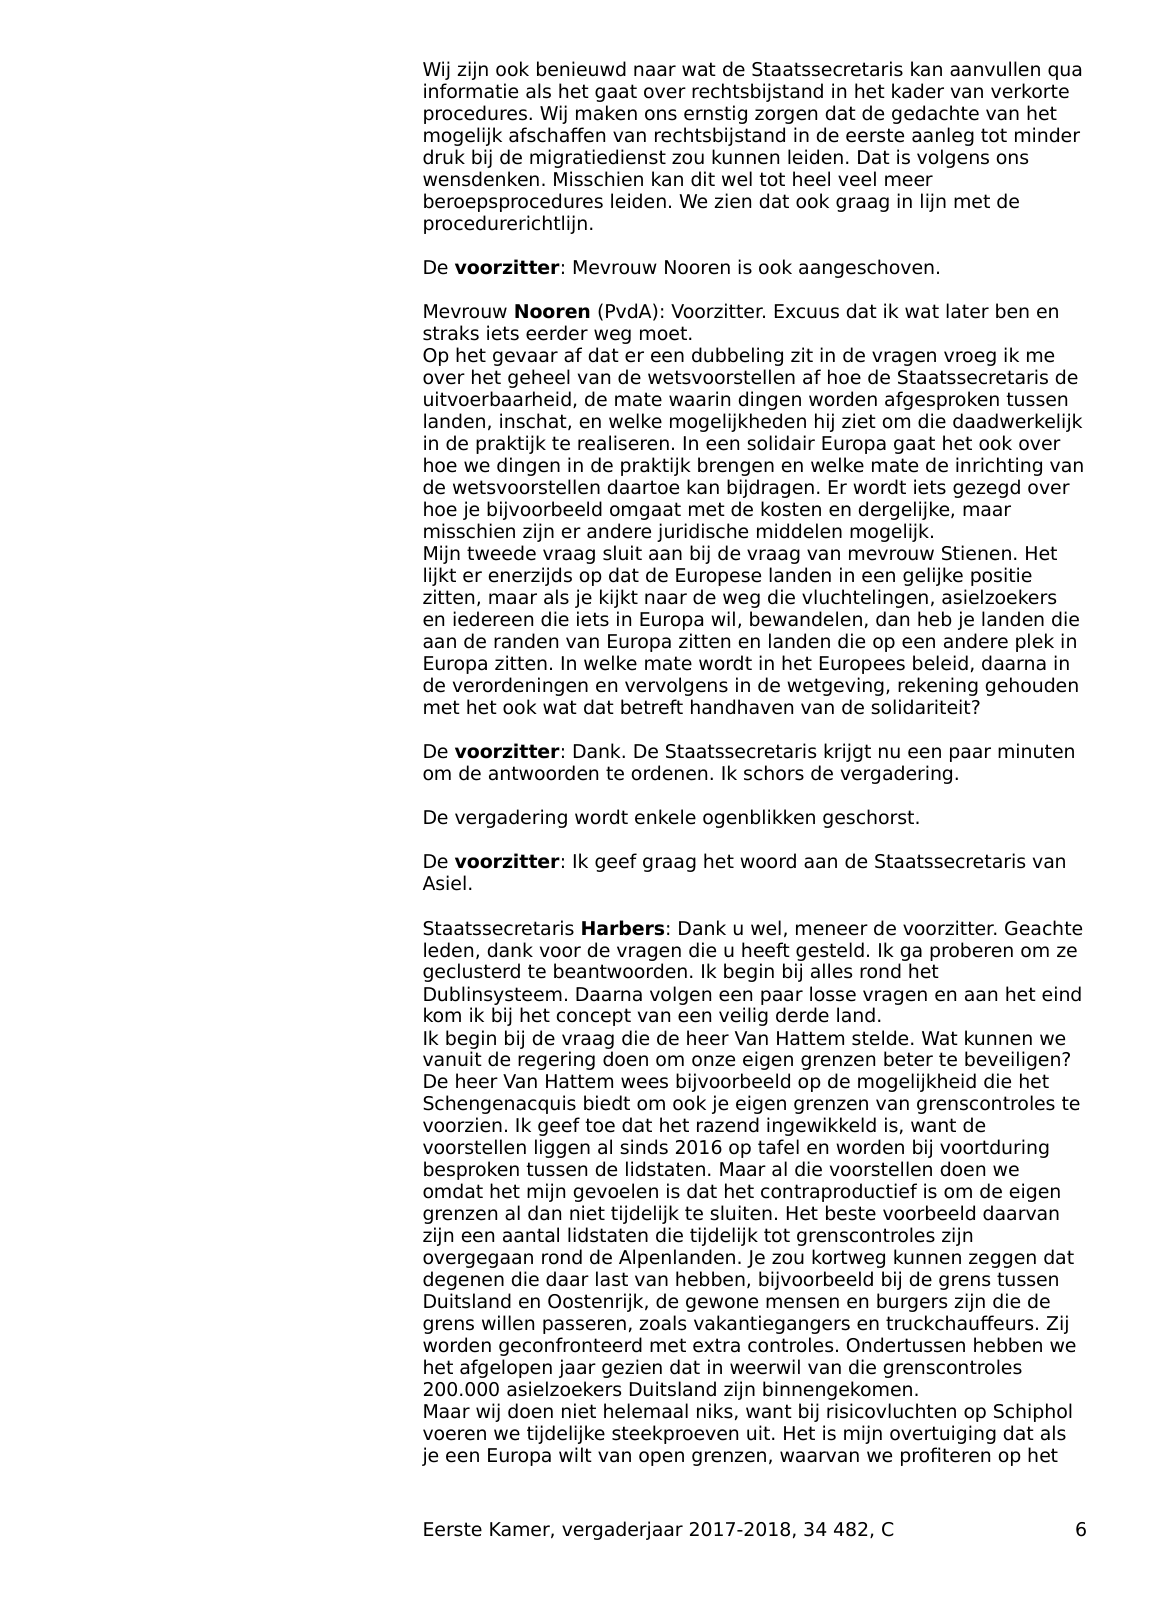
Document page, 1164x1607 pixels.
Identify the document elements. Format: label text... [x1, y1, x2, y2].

text Staatssecretaris Harbers: Dank u wel, meneer de voorzitter. Geachte leden, dank voor de vragen die u heeft gesteld. Ik ga proberen om ze geclusterd te beantwoorden. Ik begin bij alles rond het Dublinsysteem. Daarna volgen een paar losse vragen en aan het eind kom ik bij het concept van een veilig derde land. [422, 917, 1087, 1027]
text De voorzitter: Mevrouw Nooren is ook aangeschoven. [422, 257, 1087, 279]
text Mevrouw Nooren (PvdA): Voorzitter. Excuus dat ik wat later ben en straks iets eerder weg moet. [422, 301, 1087, 345]
text Maar wij doen niet helemaal niks, want bij risicovluchten op Schiphol voeren we tijdelijke steekproeven uit. Het is mijn overtuiging dat als je een Europa wilt van open grenzen, waarvan we profiteren op het [422, 1401, 1087, 1467]
text Ik begin bij de vraag die de heer Van Hattem stelde. Wat kunnen we vanuit de regering doen om onze eigen grenzen beter te beveiligen? De heer Van Hattem wees bijvoorbeeld op de mogelijkheid die het Schengenacquis biedt om ook je eigen grenzen van grenscontroles te voorzien. Ik geef toe dat het razend ingewikkeld is, want de voorstellen liggen al sinds 2016 op tafel en worden bij voortduring besproken tussen de lidstaten. Maar al die voorstellen doen we omdat het mijn gevoelen is dat het contraproductief is om de eigen grenzen al dan niet tijdelijk te sluiten. Het beste voorbeeld daarvan zijn een aantal lidstaten die tijdelijk tot grenscontroles zijn overgegaan rond de Alpenlanden. Je zou kortweg kunnen zeggen dat degenen die daar last van hebben, bijvoorbeeld bij de grens tussen Duitsland en Oostenrijk, de gewone mensen en burgers zijn die de grens willen passeren, zoals vakantiegangers en truckchauffeurs. Zij worden geconfronteerd met extra controles. Ondertussen hebben we het afgelopen jaar gezien dat in weerwil van die grenscontroles 200.000 asielzoekers Duitsland zijn binnengekomen. [422, 1027, 1087, 1401]
text De vergadering wordt enkele ogenblikken geschorst. [422, 807, 1087, 829]
text Mijn tweede vraag sluit aan bij de vraag van mevrouw Stienen. Het lijkt er enerzijds op dat de Europese landen in een gelijke positie zitten, maar als je kijkt naar de weg die vluchtelingen, asielzoekers en iedereen die iets in Europa wil, bewandelen, dan heb je landen die aan de randen van Europa zitten en landen die op een andere plek in Europa zitten. In welke mate wordt in het Europees beleid, daarna in de verordeningen en vervolgens in de wetgeving, rekening gehouden met het ook wat dat betreft handhaven van de solidariteit? [422, 543, 1087, 719]
text Wij zijn ook benieuwd naar wat de Staatssecretaris kan aanvullen qua informatie als het gaat over rechtsbijstand in het kader van verkorte procedures. Wij maken ons ernstig zorgen dat de gedachte van het mogelijk afschaffen van rechtsbijstand in de eerste aanleg tot minder druk bij de migratiedienst zou kunnen leiden. Dat is volgens ons wensdenken. Misschien kan dit wel tot heel veel meer beroepsprocedures leiden. We zien dat ook graag in lijn met de procedurerichtlijn. [422, 59, 1087, 235]
text De voorzitter: Ik geef graag het woord aan de Staatssecretaris van Asiel. [422, 851, 1087, 895]
text Op het gevaar af dat er een dubbeling zit in de vragen vroeg ik me over het geheel van de wetsvoorstellen af hoe de Staatssecretaris de uitvoerbaarheid, de mate waarin dingen worden afgesproken tussen landen, inschat, en welke mogelijkheden hij ziet om die daadwerkelijk in de praktijk te realiseren. In een solidair Europa gaat het ook over hoe we dingen in de praktijk brengen en welke mate de inrichting van de wetsvoorstellen daartoe kan bijdragen. Er wordt iets gezegd over hoe je bijvoorbeeld omgaat met de kosten en dergelijke, maar misschien zijn er andere juridische middelen mogelijk. [422, 345, 1087, 543]
text De voorzitter: Dank. De Staatssecretaris krijgt nu een paar minuten om de antwoorden te ordenen. Ik schors de vergadering. [422, 741, 1087, 785]
